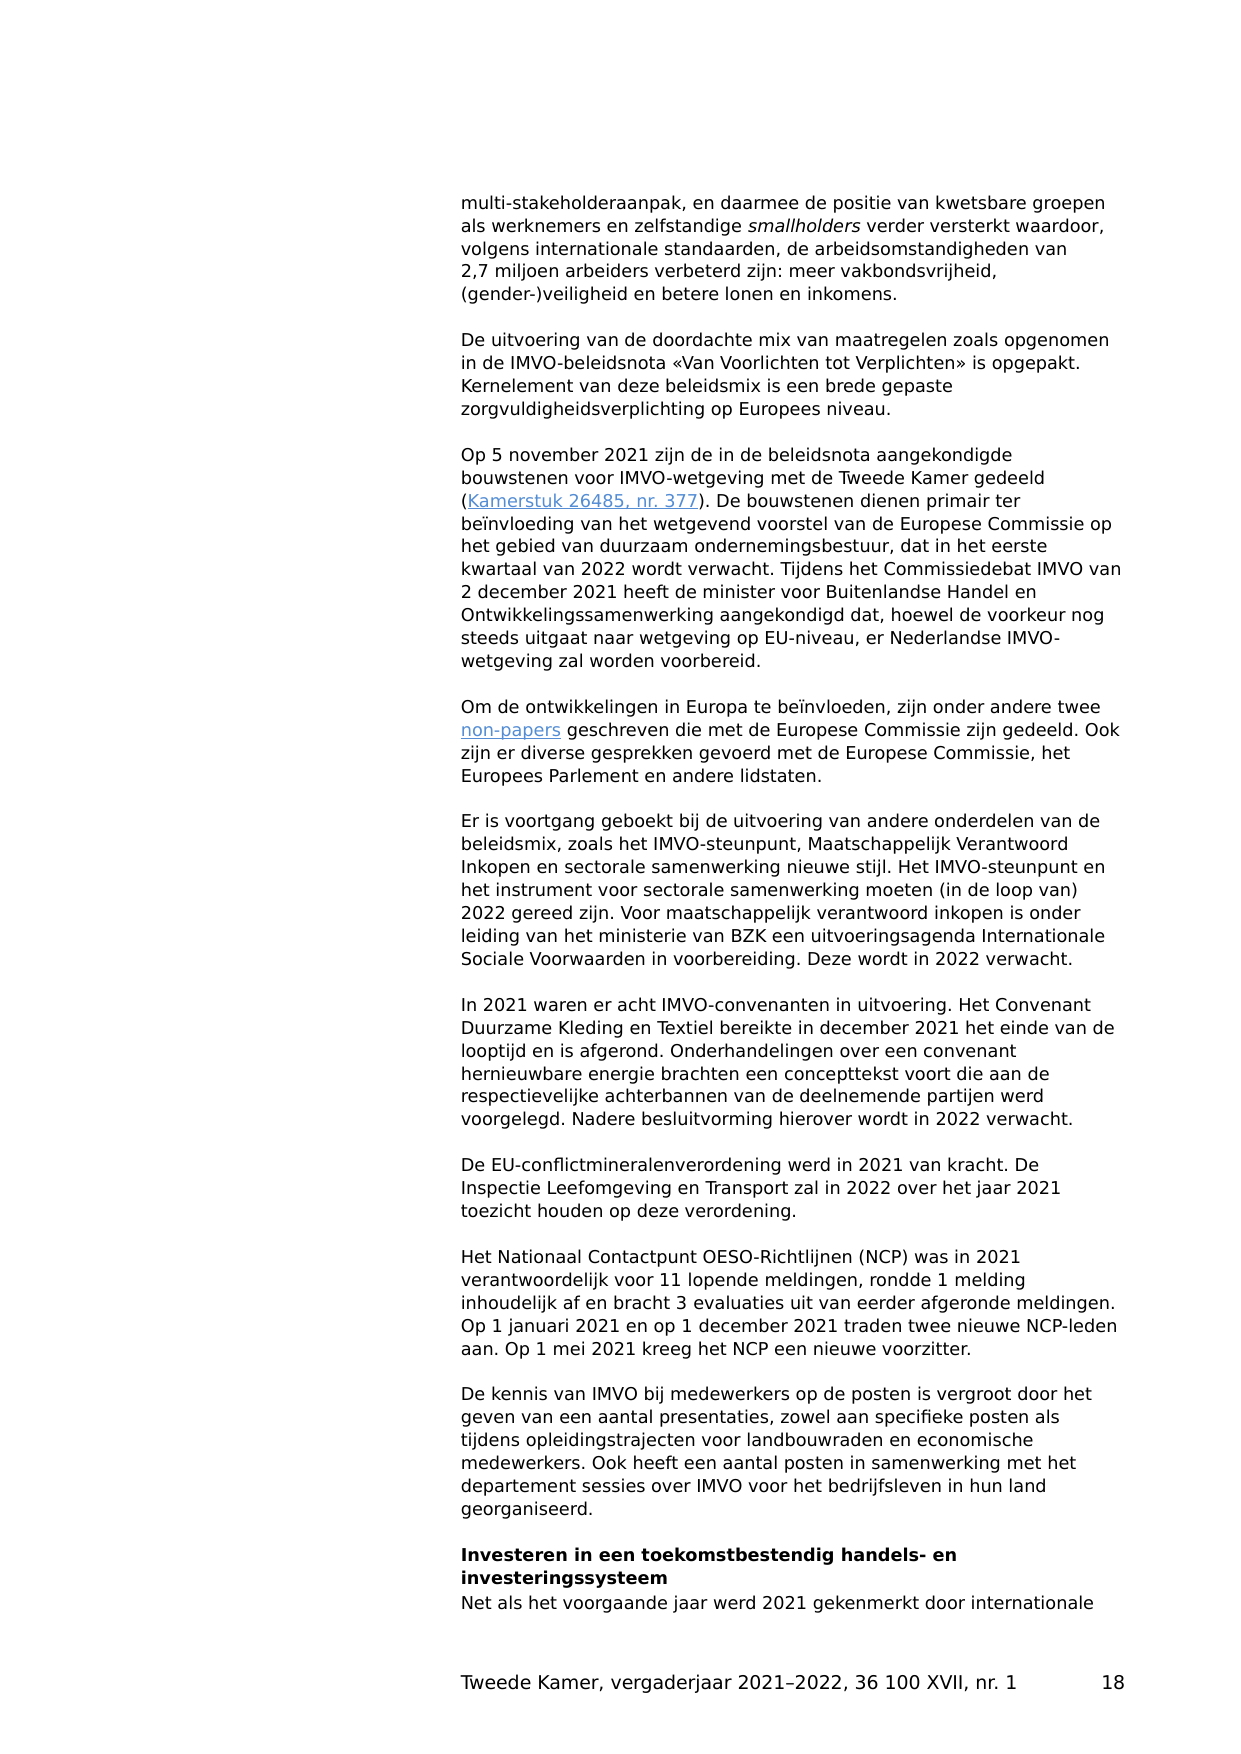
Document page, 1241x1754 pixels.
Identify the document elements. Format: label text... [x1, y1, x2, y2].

text Net als het voorgaande jaar werd 2021 gekenmerkt door internationale [461, 1591, 1125, 1614]
text In 2021 waren er acht IMVO-convenanten in uitvoering. Het Convenant Duurzame Kleding en Textiel bereikte in december 2021 het einde van de looptijd en is afgerond. Onderhandelingen over een convenant hernieuwbare energie brachten een concepttekst voort die aan de respectievelijke achterbannen van de deelnemende partijen werd voorgelegd. Nadere besluitvorming hierover wordt in 2022 verwacht. [461, 993, 1125, 1130]
text Om de ontwikkelingen in Europa te beïnvloeden, zijn onder andere twee non-papers geschreven die met de Europese Commissie zijn gedeeld. Ook zijn er diverse gesprekken gevoerd met de Europese Commissie, het Europees Parlement en andere lidstaten. [461, 695, 1125, 787]
text Op 5 november 2021 zijn de in de beleidsnota aangekondigde bouwstenen voor IMVO-wetgeving met de Tweede Kamer gedeeld (Kamerstuk 26485, nr. 377). De bouwstenen dienen primair ter beïnvloeding van het wetgevend voorstel van de Europese Commissie op het gebied van duurzaam ondernemingsbestuur, dat in het eerste kwartaal van 2022 wordt verwacht. Tijdens het Commissiedebat IMVO van 2 december 2021 heeft de minister voor Buitenlandse Handel en Ontwikkelingssamenwerking aangekondigd dat, hoewel de voorkeur nog steeds uitgaat naar wetgeving op EU-niveau, er Nederlandse IMVO-wetgeving zal worden voorbereid. [461, 443, 1125, 672]
text De EU-conflictmineralenverordening werd in 2021 van kracht. De Inspectie Leefomgeving en Transport zal in 2022 over het jaar 2021 toezicht houden op deze verordening. [461, 1153, 1125, 1222]
text Er is voortgang geboekt bij de uitvoering van andere onderdelen van de beleidsmix, zoals het IMVO-steunpunt, Maatschappelijk Verantwoord Inkopen en sectorale samenwerking nieuwe stijl. Het IMVO-steunpunt en het instrument voor sectorale samenwerking moeten (in de loop van) 2022 gereed zijn. Voor maatschappelijk verantwoord inkopen is onder leiding van het ministerie van BZK een uitvoeringsagenda Internationale Sociale Voorwaarden in voorbereiding. Deze wordt in 2022 verwacht. [461, 809, 1125, 970]
text De kennis van IMVO bij medewerkers op de posten is vergroot door het geven van een aantal presentaties, zowel aan specifieke posten als tijdens opleidingstrajecten voor landbouwraden en economische medewerkers. Ook heeft een aantal posten in samenwerking met het departement sessies over IMVO voor het bedrijfsleven in hun land georganiseerd. [461, 1382, 1125, 1520]
text Investeren in een toekomstbestendig handels- en investeringssysteem [461, 1543, 1125, 1589]
text multi-stakeholderaanpak, en daarmee de positie van kwetsbare groepen als werknemers en zelfstandige smallholders verder versterkt waardoor, volgens internationale standaarden, de arbeidsomstandigheden van 2,7 miljoen arbeiders verbeterd zijn: meer vakbondsvrijheid, (gender-)veiligheid en betere lonen en inkomens. [461, 191, 1125, 305]
text De uitvoering van de doordachte mix van maatregelen zoals opgenomen in de IMVO-beleidsnota «Van Voorlichten tot Verplichten» is opgepakt. Kernelement van deze beleidsmix is een brede gepaste zorgvuldigheidsverplichting op Europees niveau. [461, 328, 1125, 420]
text Het Nationaal Contactpunt OESO-Richtlijnen (NCP) was in 2021 verantwoordelijk voor 11 lopende meldingen, rondde 1 melding inhoudelijk af en bracht 3 evaluaties uit van eerder afgeronde meldingen. Op 1 januari 2021 en op 1 december 2021 traden twee nieuwe NCP-leden aan. Op 1 mei 2021 kreeg het NCP een nieuwe voorzitter. [461, 1245, 1125, 1359]
